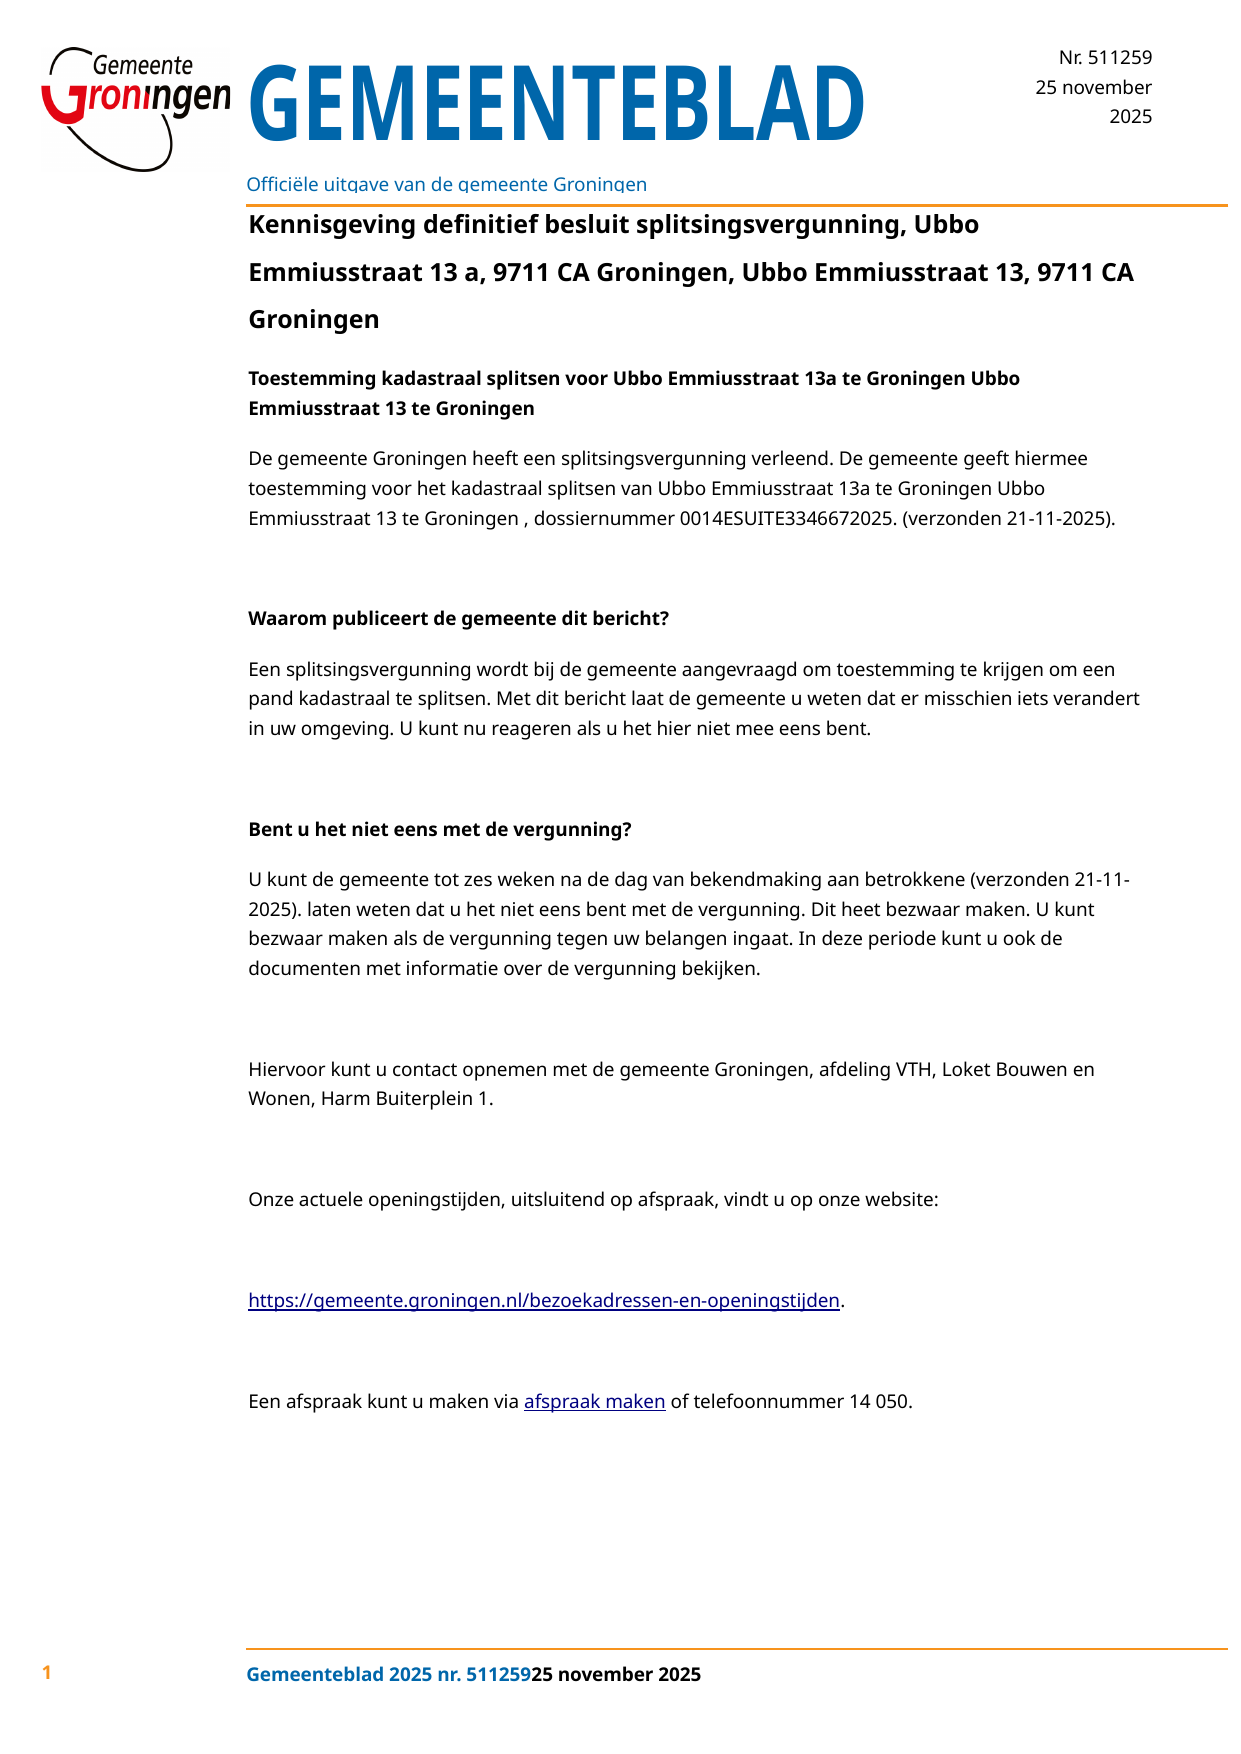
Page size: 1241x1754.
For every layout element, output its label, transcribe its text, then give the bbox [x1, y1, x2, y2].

picture [41, 47, 231, 172]
text Kennisgeving definitief besluit splitsingsvergunning, Ubbo Emmiusstraat 13 a, 9711 CA Groningen, Ubbo Emmiusstraat 13, 9711 CA Groningen [248, 207, 1152, 336]
text Toestemming kadastraal splitsen voor Ubbo Emmiusstraat 13a te Groningen Ubbo Emmiusstraat 13 te Groningen [248, 366, 1152, 421]
text Hiervoor kunt u contact opnemen met de gemeente Groningen, afdeling VTH, Loket Bouwen en Wonen, Harm Buiterplein 1. [248, 1056, 1152, 1111]
text U kunt de gemeente tot zes weken na de dag van bekendmaking aan betrokkene (verzonden 21-11-2025). laten weten dat u het niet eens bent met de vergunning. Dit heet bezwaar maken. U kunt bezwaar maken als de vergunning tegen uw belangen ingaat. In deze periode kunt u ook de documenten met informatie over de vergunning bekijken. [248, 866, 1152, 981]
text De gemeente Groningen heeft een splitsingsvergunning verleend. De gemeente geeft hiermee toestemming voor het kadastraal splitsen van Ubbo Emmiusstraat 13a te Groningen Ubbo Emmiusstraat 13 te Groningen , dossiernummer 0014ESUITE3346672025. (verzonden 21-11-2025). [248, 446, 1152, 530]
text Onze actuele openingstijden, uitsluitend op afspraak, vindt u op onze website: [248, 1186, 1152, 1212]
text Een afspraak kunt u maken via afspraak maken of telefoonnummer 14 050. [248, 1388, 1152, 1414]
text Een splitsingsvergunning wordt bij de gemeente aangevraagd om toestemming te krijgen om een pand kadastraal te splitsen. Met dit bericht laat de gemeente u weten dat er misschien iets verandert in uw omgeving. U kunt nu reageren als u het hier niet mee eens bent. [248, 656, 1152, 741]
text https://gemeente.groningen.nl/bezoekadressen-en-openingstijden. [248, 1287, 1152, 1313]
text Waarom publiceert de gemeente dit bericht? [248, 606, 1152, 631]
text Bent u het niet eens met de vergunning? [248, 816, 1152, 842]
